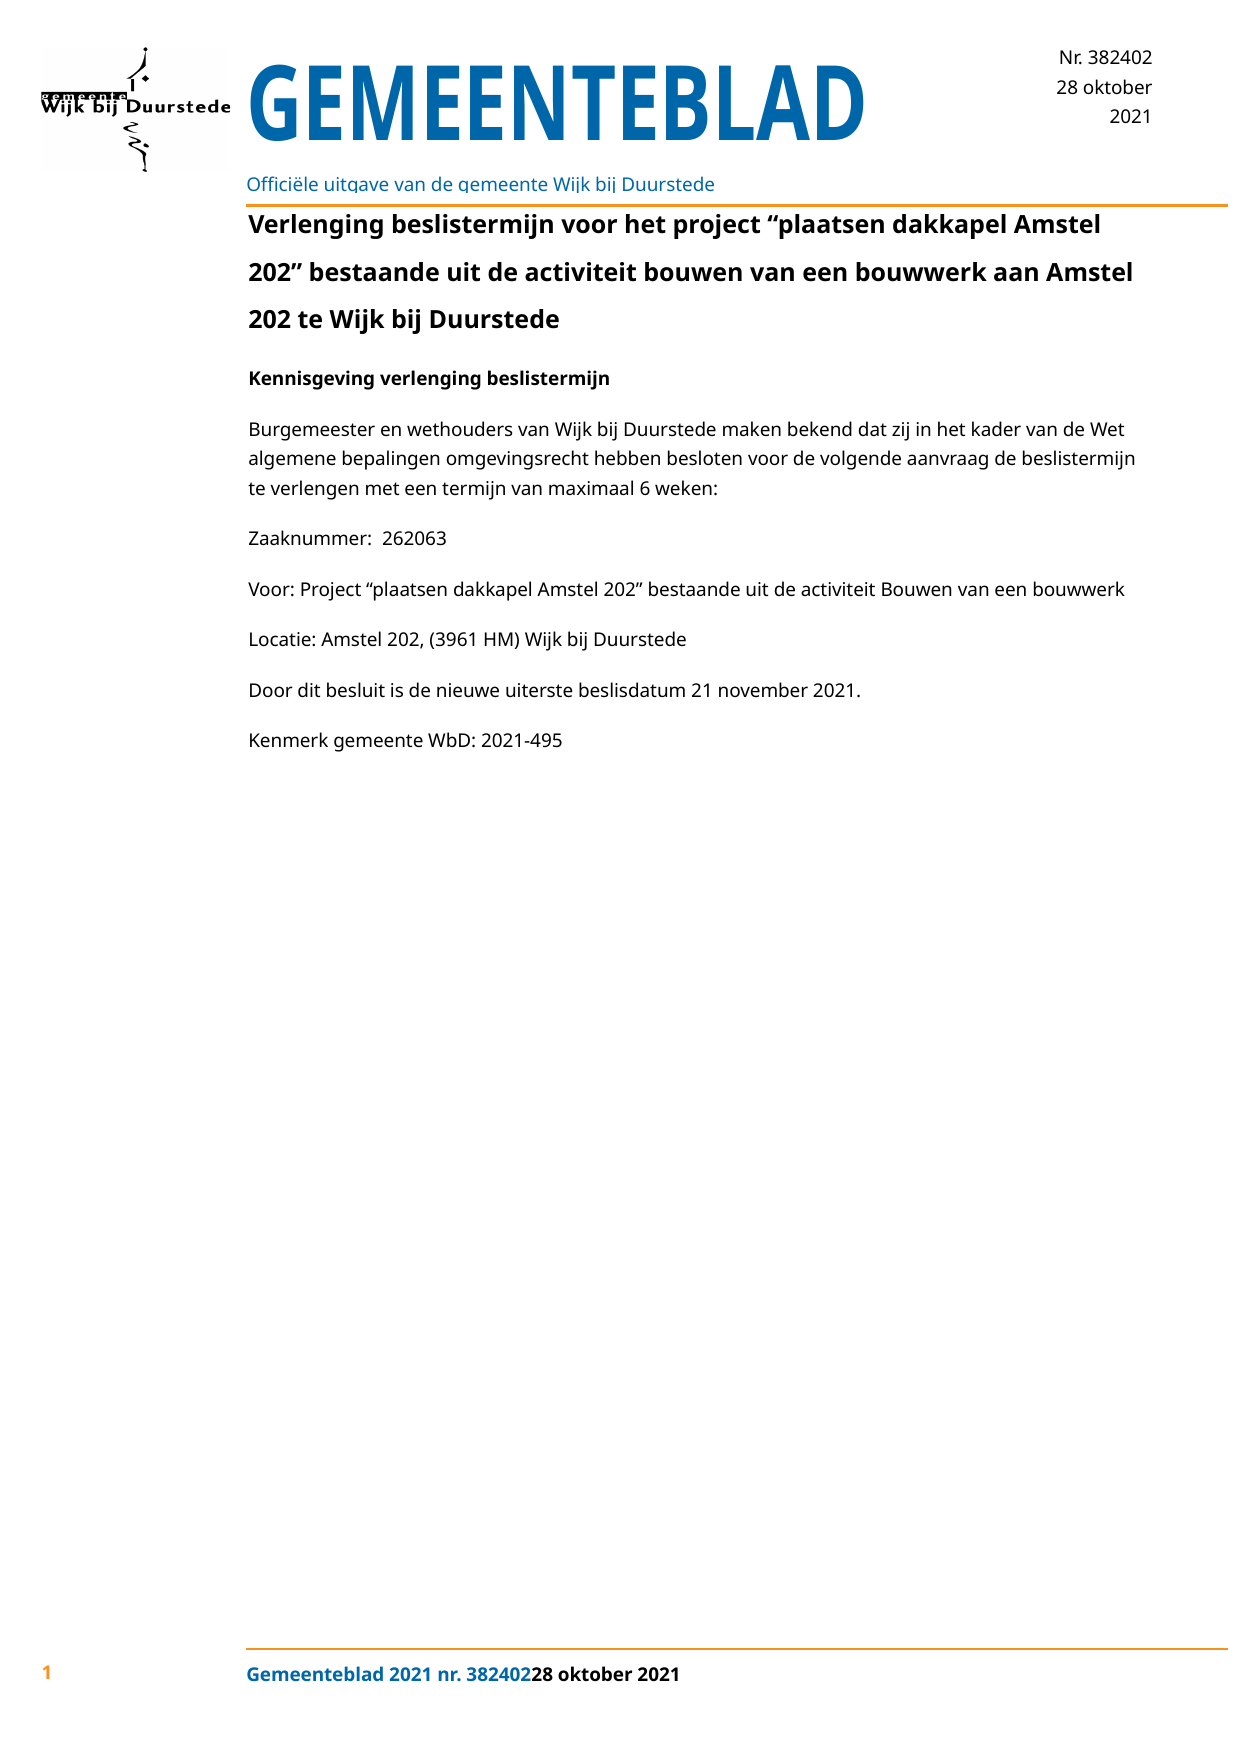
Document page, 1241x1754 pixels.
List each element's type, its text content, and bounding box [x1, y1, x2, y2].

text Voor: Project “plaatsen dakkapel Amstel 202” bestaande uit de activiteit Bouwen van een bouwwerk [248, 576, 1152, 602]
text Kennisgeving verlenging beslistermijn [248, 366, 1152, 391]
picture [41, 47, 231, 172]
text Door dit besluit is de nieuwe uiterste beslisdatum 21 november 2021. [248, 677, 1152, 702]
text Kenmerk gemeente WbD: 2021-495 [248, 727, 1152, 753]
text Zaaknummer: 262063 [248, 526, 1152, 551]
text Verlenging beslistermijn voor het project “plaatsen dakkapel Amstel 202” bestaande uit de activiteit bouwen van een bouwwerk aan Amstel 202 te Wijk bij Duurstede [248, 207, 1152, 336]
text Burgemeester en wethouders van Wijk bij Duurstede maken bekend dat zij in het kader van de Wet algemene bepalingen omgevingsrecht hebben besloten voor de volgende aanvraag de beslistermijn te verlengen met een termijn van maximaal 6 weken: [248, 416, 1152, 501]
text Locatie: Amstel 202, (3961 HM) Wijk bij Duurstede [248, 626, 1152, 652]
